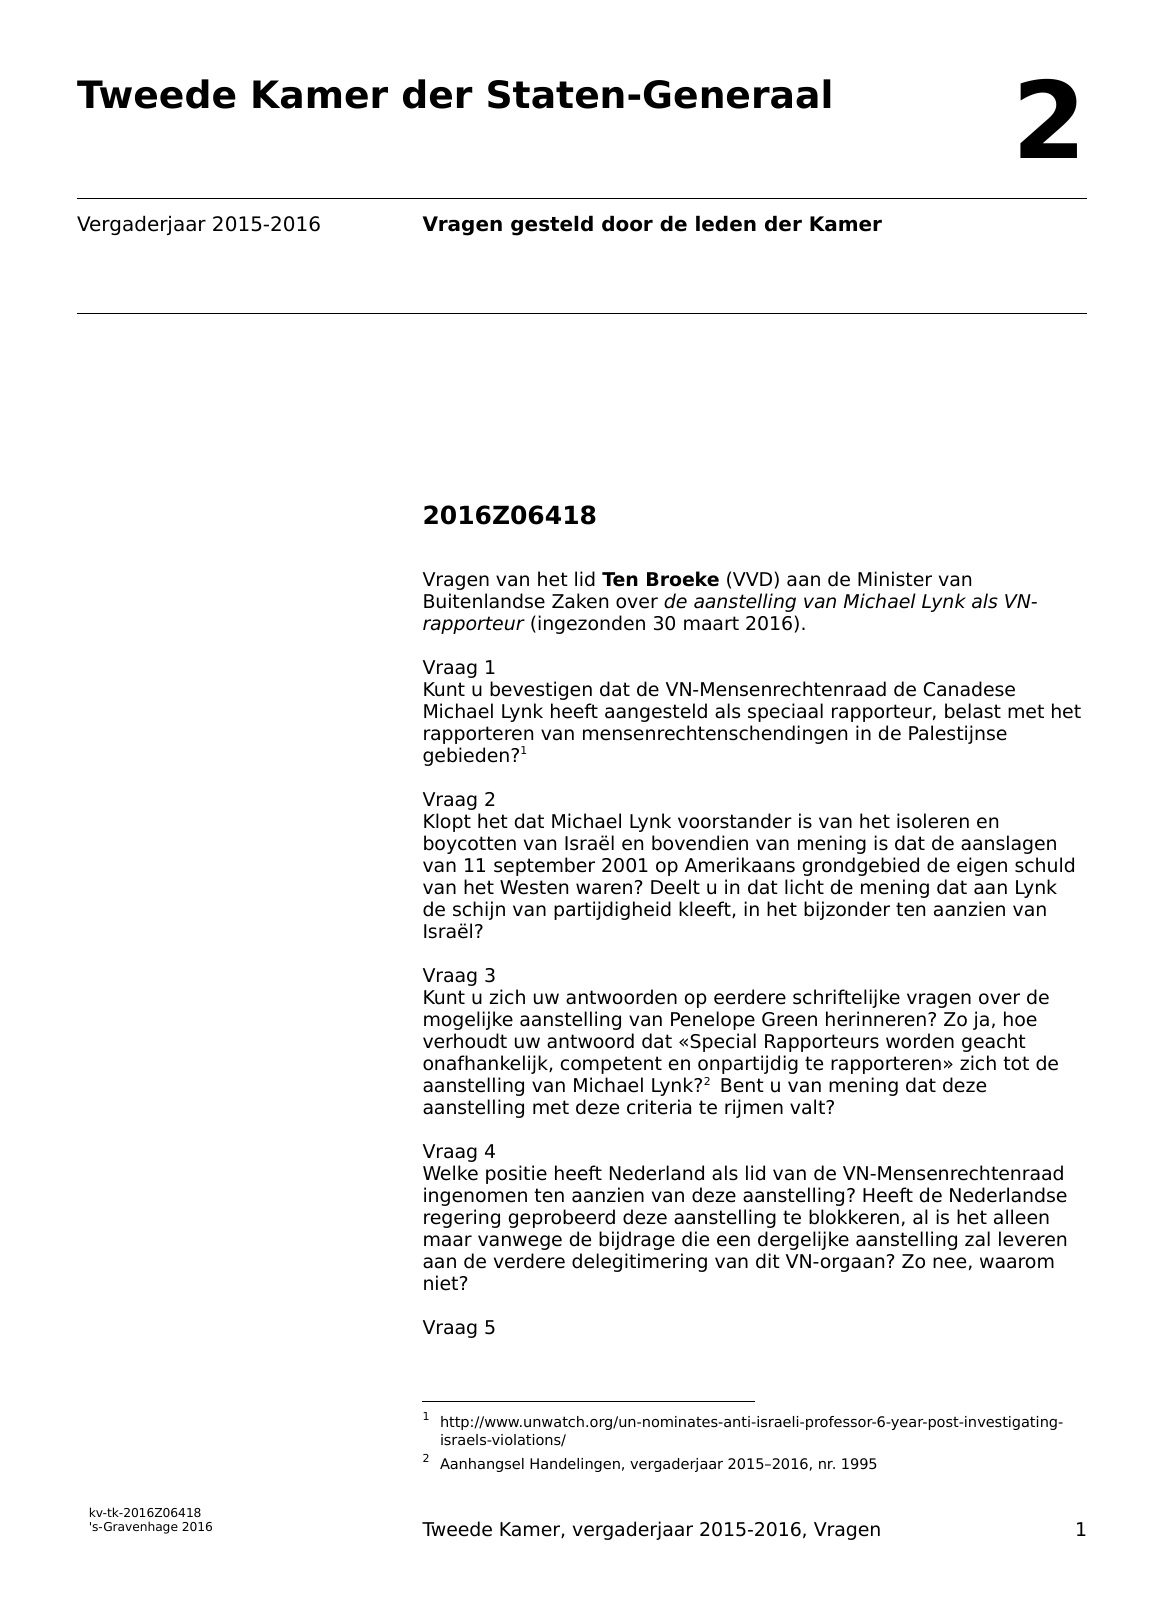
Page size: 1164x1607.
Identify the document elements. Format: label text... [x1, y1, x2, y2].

text Vragen van het lid Ten Broeke (VVD) aan de Minister van Buitenlandse Zaken over de aanstelling van Michael Lynk als VN-rapporteur (ingezonden 30 maart 2016). [422, 569, 1087, 635]
table_header Tweede Kamer der Staten-Generaal [77, 59, 886, 198]
text http://www.unwatch.org/un-nominates-anti-israeli-professor-6-year-post-investigating-israels-violations/ [422, 1410, 1087, 1449]
text kv-tk-2016Z06418 [88, 1506, 323, 1520]
text Vraag 4 [422, 1141, 1087, 1163]
text Klopt het dat Michael Lynk voorstander is van het isoleren en boycotten van Israël en bovendien van mening is dat de aanslagen van 11 september 2001 op Amerikaans grondgebied de eigen schuld van het Westen waren? Deelt u in dat licht de mening dat aan Lynk de schijn van partijdigheid kleeft, in het bijzonder ten aanzien van Israël? [422, 811, 1087, 943]
table_header 2 [886, 59, 1087, 198]
text Kunt u zich uw antwoorden op eerdere schriftelijke vragen over de mogelijke aanstelling van Penelope Green herinneren? Zo ja, hoe verhoudt uw antwoord dat «Special Rapporteurs worden geacht onafhankelijk, competent en onpartijdig te rapporteren» zich tot de aanstelling van Michael Lynk? Bent u van mening dat deze aanstelling met deze criteria te rijmen valt? [422, 987, 1087, 1119]
text Aanhangsel Handelingen, vergaderjaar 2015–2016, nr. 1995 [422, 1452, 1087, 1474]
text Welke positie heeft Nederland als lid van de VN-Mensenrechtenraad ingenomen ten aanzien van deze aanstelling? Heeft de Nederlandse regering geprobeerd deze aanstelling te blokkeren, al is het alleen maar vanwege de bijdrage die een dergelijke aanstelling zal leveren aan de verdere delegitimering van dit VN-orgaan? Zo nee, waarom niet? [422, 1163, 1087, 1295]
text Vraag 2 [422, 789, 1087, 811]
text Vraag 5 [422, 1317, 1087, 1339]
text 's-Gravenhage 2016 [88, 1520, 323, 1534]
text Vraag 3 [422, 965, 1087, 987]
table_cell Vragen gesteld door de leden der Kamer [422, 199, 1087, 313]
table_cell Vergaderjaar 2015-2016 [77, 199, 422, 313]
text Vraag 1 [422, 657, 1087, 679]
text 2016Z06418 [422, 501, 1087, 531]
text Kunt u bevestigen dat de VN-Mensenrechtenraad de Canadese Michael Lynk heeft aangesteld als speciaal rapporteur, belast met het rapporteren van mensenrechtenschendingen in de Palestijnse gebieden? [422, 679, 1087, 767]
